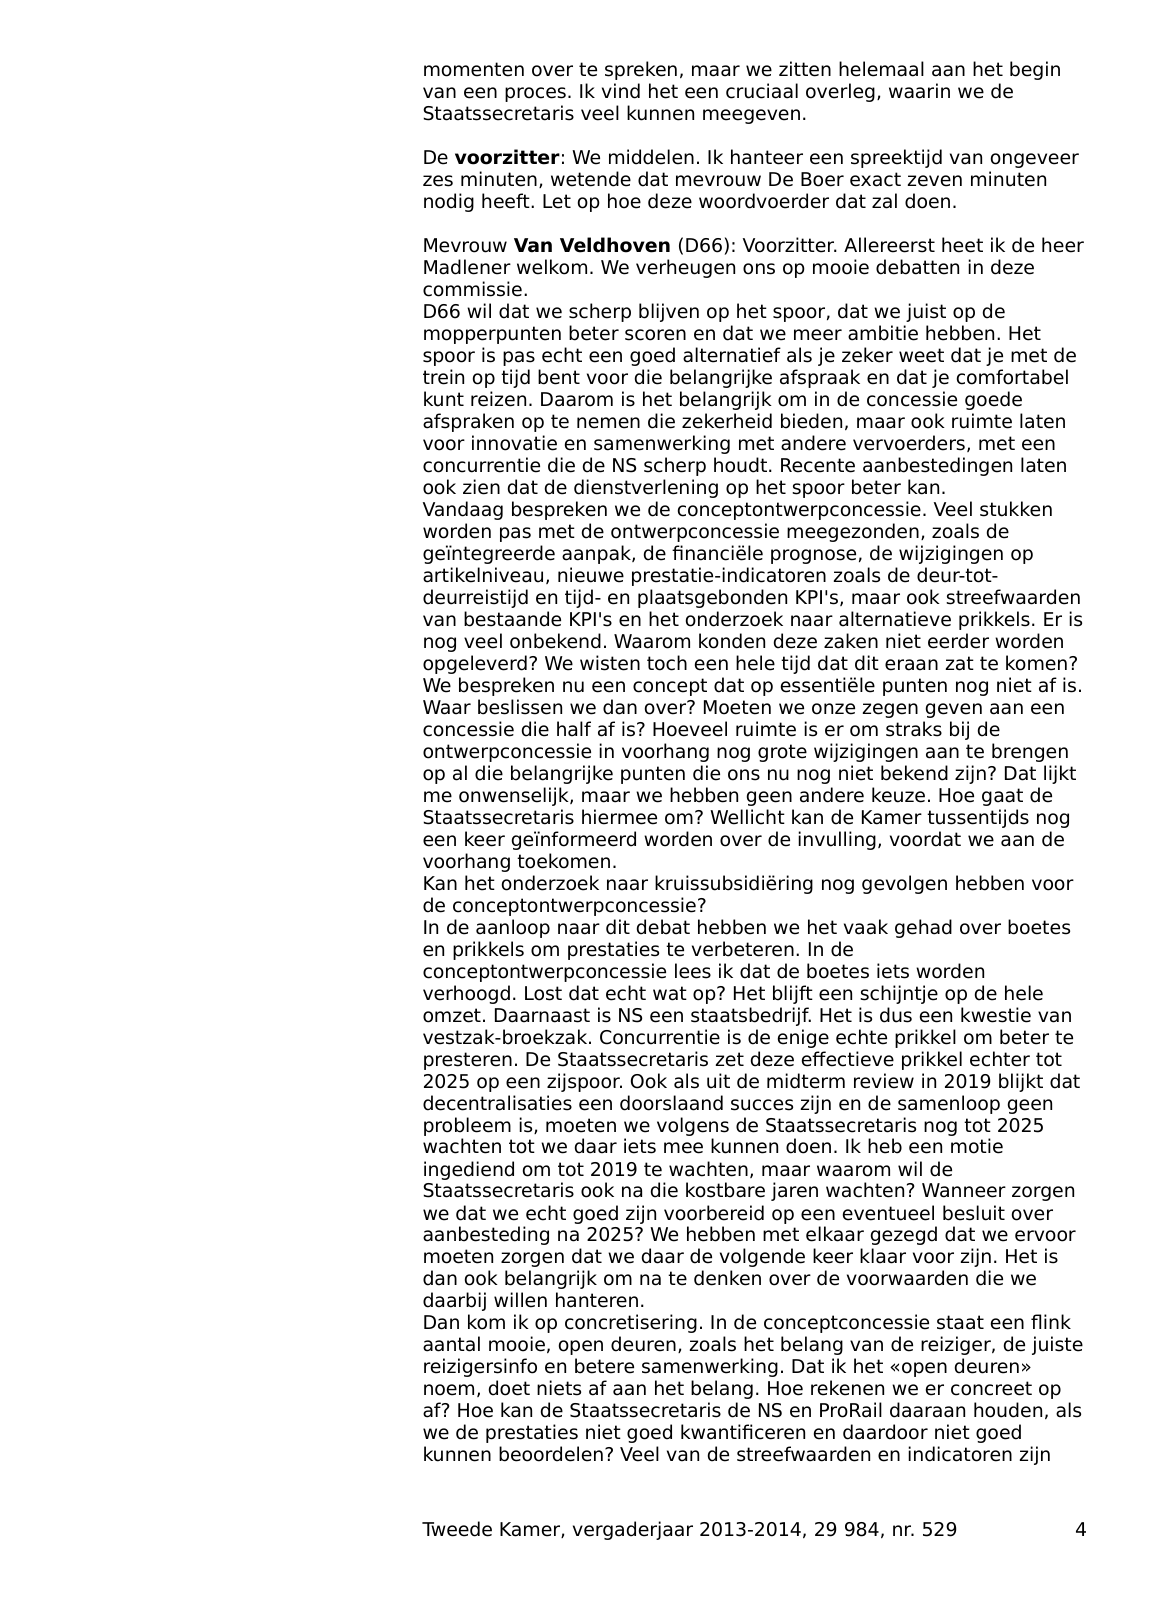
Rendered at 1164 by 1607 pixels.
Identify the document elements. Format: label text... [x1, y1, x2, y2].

text In de aanloop naar dit debat hebben we het vaak gehad over boetes en prikkels om prestaties te verbeteren. In de conceptontwerpconcessie lees ik dat de boetes iets worden verhoogd. Lost dat echt wat op? Het blijft een schijntje op de hele omzet. Daarnaast is NS een staatsbedrijf. Het is dus een kwestie van vestzak-broekzak. Concurrentie is de enige echte prikkel om beter te presteren. De Staatssecretaris zet deze effectieve prikkel echter tot 2025 op een zijspoor. Ook als uit de midterm review in 2019 blijkt dat decentralisaties een doorslaand succes zijn en de samenloop geen probleem is, moeten we volgens de Staatssecretaris nog tot 2025 wachten tot we daar iets mee kunnen doen. Ik heb een motie ingediend om tot 2019 te wachten, maar waarom wil de Staatssecretaris ook na die kostbare jaren wachten? Wanneer zorgen we dat we echt goed zijn voorbereid op een eventueel besluit over aanbesteding na 2025? We hebben met elkaar gezegd dat we ervoor moeten zorgen dat we daar de volgende keer klaar voor zijn. Het is dan ook belangrijk om na te denken over de voorwaarden die we daarbij willen hanteren. [422, 917, 1087, 1312]
text D66 wil dat we scherp blijven op het spoor, dat we juist op de mopperpunten beter scoren en dat we meer ambitie hebben. Het spoor is pas echt een goed alternatief als je zeker weet dat je met de trein op tijd bent voor die belangrijke afspraak en dat je comfortabel kunt reizen. Daarom is het belangrijk om in de concessie goede afspraken op te nemen die zekerheid bieden, maar ook ruimte laten voor innovatie en samenwerking met andere vervoerders, met een concurrentie die de NS scherp houdt. Recente aanbestedingen laten ook zien dat de dienstverlening op het spoor beter kan. [422, 301, 1087, 499]
text De voorzitter: We middelen. Ik hanteer een spreektijd van ongeveer zes minuten, wetende dat mevrouw De Boer exact zeven minuten nodig heeft. Let op hoe deze woordvoerder dat zal doen. [422, 147, 1087, 213]
text Kan het onderzoek naar kruissubsidiëring nog gevolgen hebben voor de conceptontwerpconcessie? [422, 873, 1087, 917]
text momenten over te spreken, maar we zitten helemaal aan het begin van een proces. Ik vind het een cruciaal overleg, waarin we de Staatssecretaris veel kunnen meegeven. [422, 59, 1087, 125]
text Vandaag bespreken we de conceptontwerpconcessie. Veel stukken worden pas met de ontwerpconcessie meegezonden, zoals de geïntegreerde aanpak, de financiële prognose, de wijzigingen op artikelniveau, nieuwe prestatie-indicatoren zoals de deur-tot-deurreistijd en tijd- en plaatsgebonden KPI's, maar ook streefwaarden van bestaande KPI's en het onderzoek naar alternatieve prikkels. Er is nog veel onbekend. Waarom konden deze zaken niet eerder worden opgeleverd? We wisten toch een hele tijd dat dit eraan zat te komen? We bespreken nu een concept dat op essentiële punten nog niet af is. Waar beslissen we dan over? Moeten we onze zegen geven aan een concessie die half af is? Hoeveel ruimte is er om straks bij de ontwerpconcessie in voorhang nog grote wijzigingen aan te brengen op al die belangrijke punten die ons nu nog niet bekend zijn? Dat lijkt me onwenselijk, maar we hebben geen andere keuze. Hoe gaat de Staatssecretaris hiermee om? Wellicht kan de Kamer tussentijds nog een keer geïnformeerd worden over de invulling, voordat we aan de voorhang toekomen. [422, 499, 1087, 873]
text Mevrouw Van Veldhoven (D66): Voorzitter. Allereerst heet ik de heer Madlener welkom. We verheugen ons op mooie debatten in deze commissie. [422, 235, 1087, 301]
text Dan kom ik op concretisering. In de conceptconcessie staat een flink aantal mooie, open deuren, zoals het belang van de reiziger, de juiste reizigersinfo en betere samenwerking. Dat ik het «open deuren» noem, doet niets af aan het belang. Hoe rekenen we er concreet op af? Hoe kan de Staatssecretaris de NS en ProRail daaraan houden, als we de prestaties niet goed kwantificeren en daardoor niet goed kunnen beoordelen? Veel van de streefwaarden en indicatoren zijn [422, 1312, 1087, 1466]
